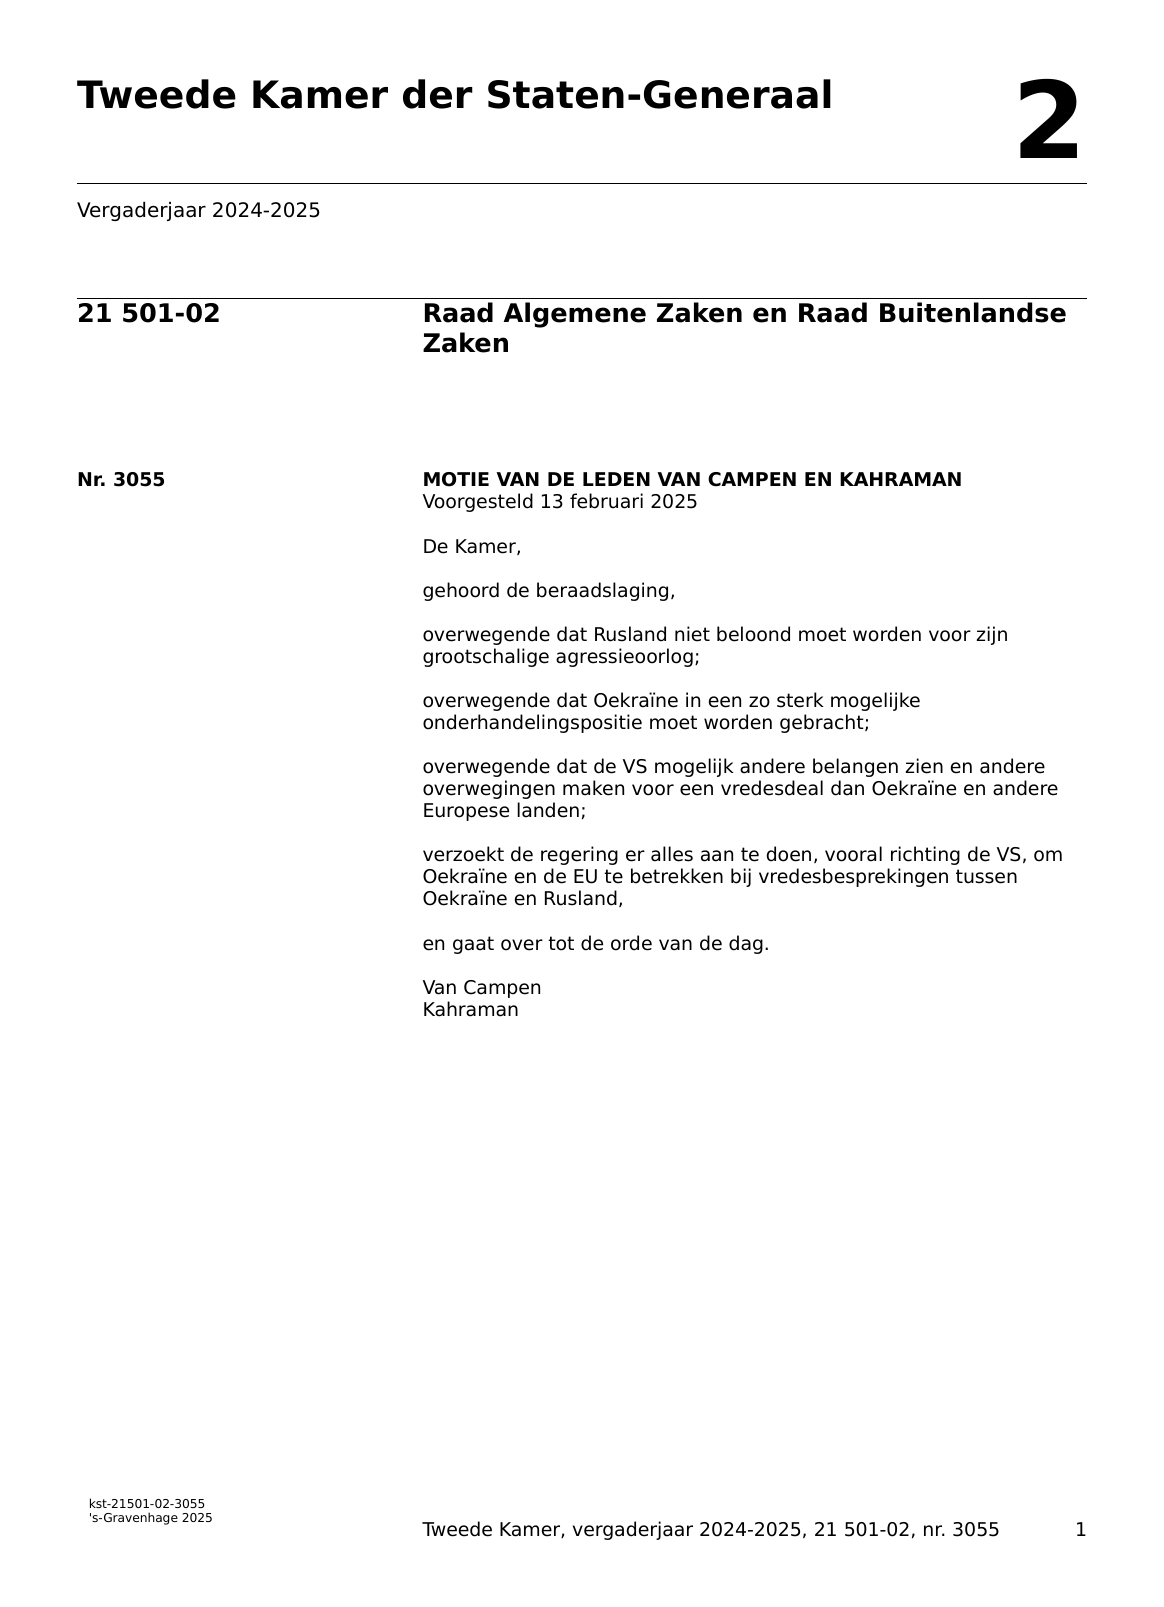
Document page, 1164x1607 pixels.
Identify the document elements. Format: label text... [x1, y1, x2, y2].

table_cell Vergaderjaar 2024-2025 [77, 184, 1087, 298]
subtitle 21 501-02 Raad Algemene Zaken en Raad Buitenlandse Zaken [77, 299, 1087, 358]
text gehoord de beraadslaging, [422, 580, 1087, 602]
text en gaat over tot de orde van de dag. [422, 932, 1087, 954]
table_header 2 [886, 59, 1087, 183]
text De Kamer, [422, 536, 1087, 557]
text overwegende dat de VS mogelijk andere belangen zien en andere [422, 756, 1087, 778]
text overwegende dat Oekraïne in een zo sterk mogelijke onderhandelingspositie moet worden gebracht; [422, 690, 1087, 734]
text verzoekt de regering er alles aan te doen, vooral richting de VS, om Oekraïne en de EU te betrekken bij vredesbesprekingen tussen Oekraïne en Rusland, [422, 844, 1087, 910]
text 's-Gravenhage 2025 [88, 1511, 323, 1525]
text Kahraman [422, 998, 1087, 1021]
table_header Tweede Kamer der Staten-Generaal [77, 59, 886, 183]
subtitle Nr. 3055 MOTIE VAN DE LEDEN VAN CAMPEN EN KAHRAMAN [77, 469, 1087, 491]
text overwegende dat Rusland niet beloond moet worden voor zijn grootschalige agressieoorlog; [422, 624, 1087, 668]
text overwegingen maken voor een vredesdeal dan Oekraïne en andere Europese landen; [422, 778, 1087, 822]
text kst-21501-02-3055 [88, 1497, 323, 1511]
text Voorgesteld 13 februari 2025 [422, 491, 1087, 513]
text Van Campen [422, 977, 1087, 998]
